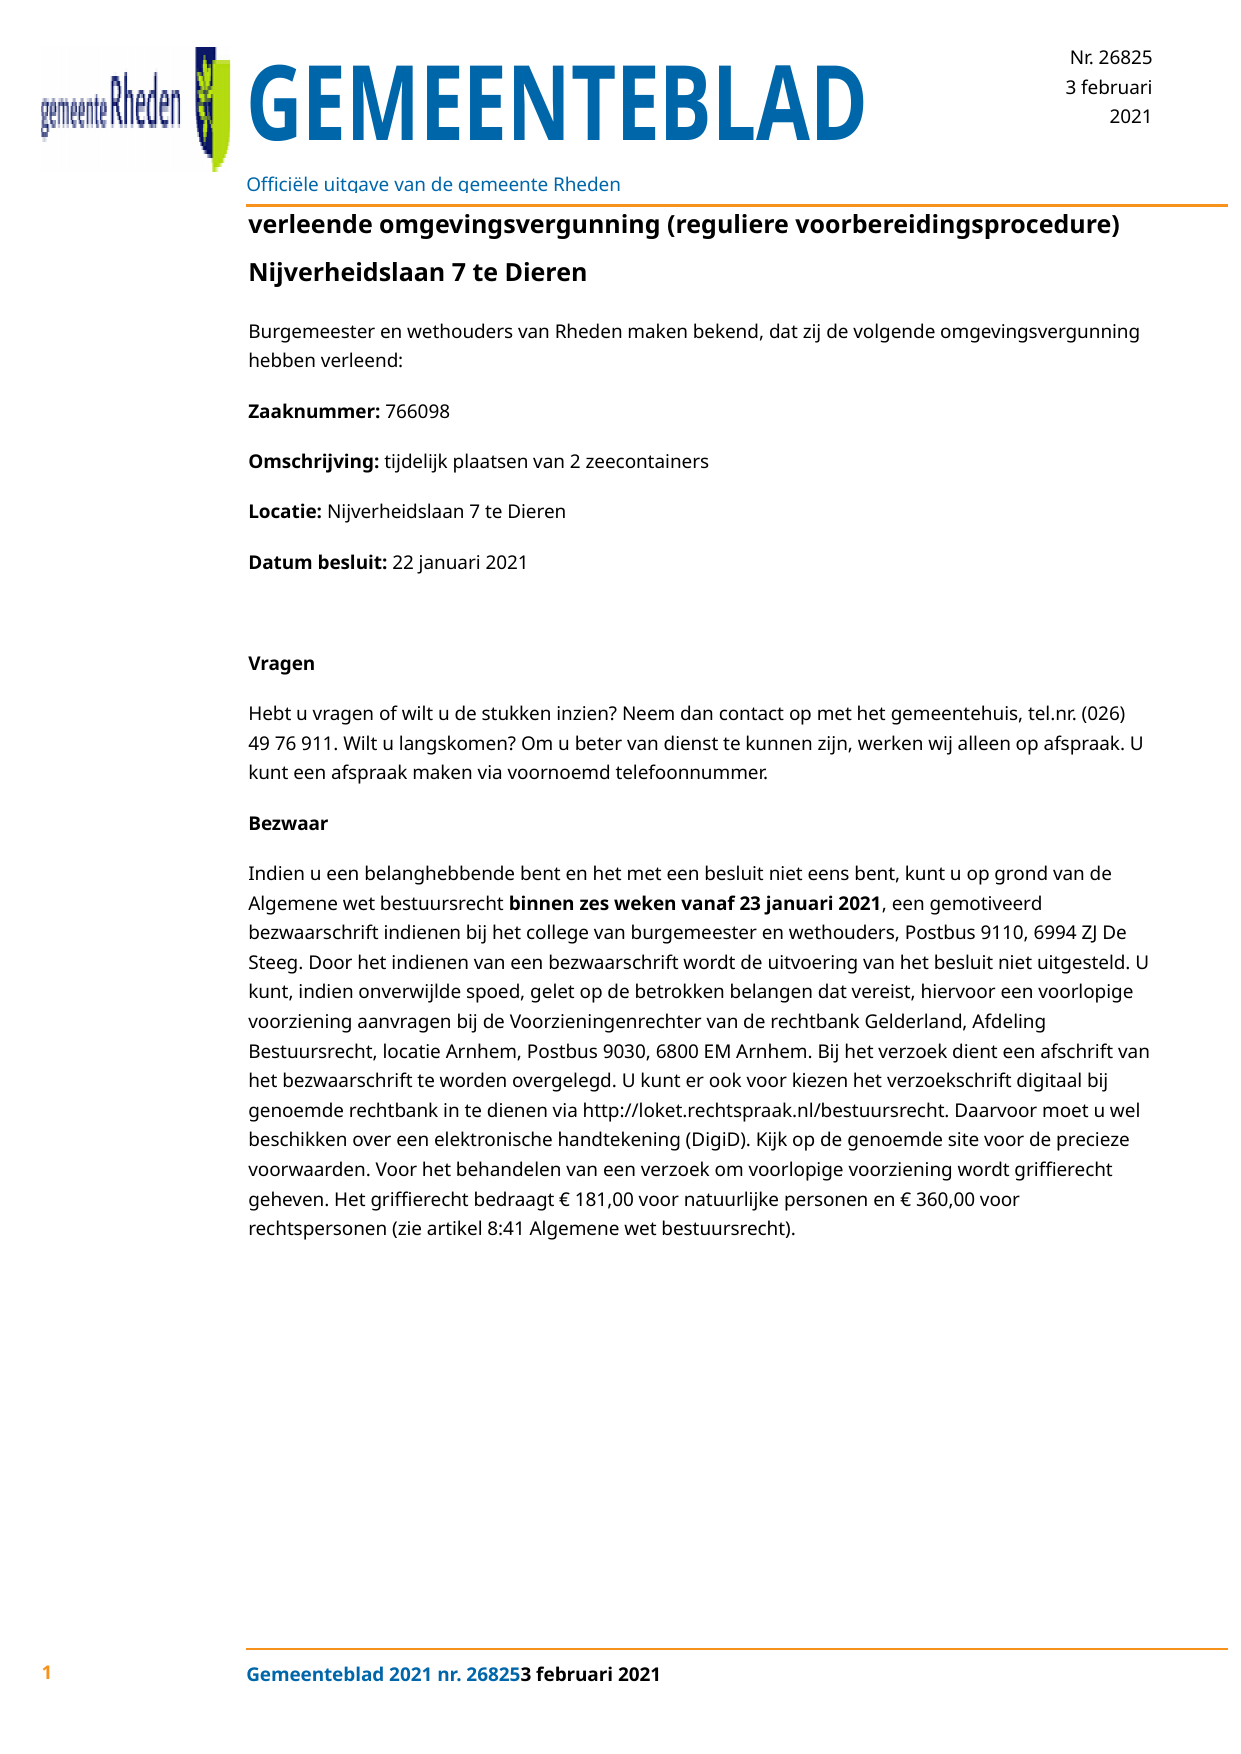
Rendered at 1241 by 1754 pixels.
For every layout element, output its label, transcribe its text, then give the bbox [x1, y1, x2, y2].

text verleende omgevingsvergunning (reguliere voorbereidingsprocedure) Nijverheidslaan 7 te Dieren [248, 207, 1152, 288]
text Omschrijving: tijdelijk plaatsen van 2 zeecontainers [248, 448, 1152, 474]
text Indien u een belanghebbende bent en het met een besluit niet eens bent, kunt u op grond van de Algemene wet bestuursrecht binnen zes weken vanaf 23 januari 2021, een gemotiveerd bezwaarschrift indienen bij het college van burgemeester en wethouders, Postbus 9110, 6994 ZJ De Steeg. Door het indienen van een bezwaarschrift wordt de uitvoering van het besluit niet uitgesteld. U kunt, indien onverwijlde spoed, gelet op de betrokken belangen dat vereist, hiervoor een voorlopige voorziening aanvragen bij de Voorzieningenrechter van de rechtbank Gelderland, Afdeling Bestuursrecht, locatie Arnhem, Postbus 9030, 6800 EM Arnhem. Bij het verzoek dient een afschrift van het bezwaarschrift te worden overgelegd. U kunt er ook voor kiezen het verzoekschrift digitaal bij genoemde rechtbank in te dienen via http://loket.rechtspraak.nl/bestuursrecht. Daarvoor moet u wel beschikken over een elektronische handtekening (DigiD). Kijk op de genoemde site voor de precieze voorwaarden. Voor het behandelen van een verzoek om voorlopige voorziening wordt griffierecht geheven. Het griffierecht bedraagt € 181,00 voor natuurlijke personen en € 360,00 voor rechtspersonen (zie artikel 8:41 Algemene wet bestuursrecht). [248, 860, 1152, 1241]
text Bezwaar [248, 810, 1152, 836]
text Vragen [248, 650, 1152, 676]
text Hebt u vragen of wilt u de stukken inzien? Neem dan contact op met het gemeentehuis, tel.nr. (026) 49 76 911. Wilt u langskomen? Om u beter van dienst te kunnen zijn, werken wij alleen op afspraak. U kunt een afspraak maken via voornoemd telefoonnummer. [248, 700, 1152, 785]
text Locatie: Nijverheidslaan 7 te Dieren [248, 499, 1152, 524]
text Datum besluit: 22 januari 2021 [248, 549, 1152, 575]
picture [41, 47, 231, 172]
text Zaaknummer: 766098 [248, 398, 1152, 424]
text Burgemeester en wethouders van Rheden maken bekend, dat zij de volgende omgevingsvergunning hebben verleend: [248, 318, 1152, 373]
